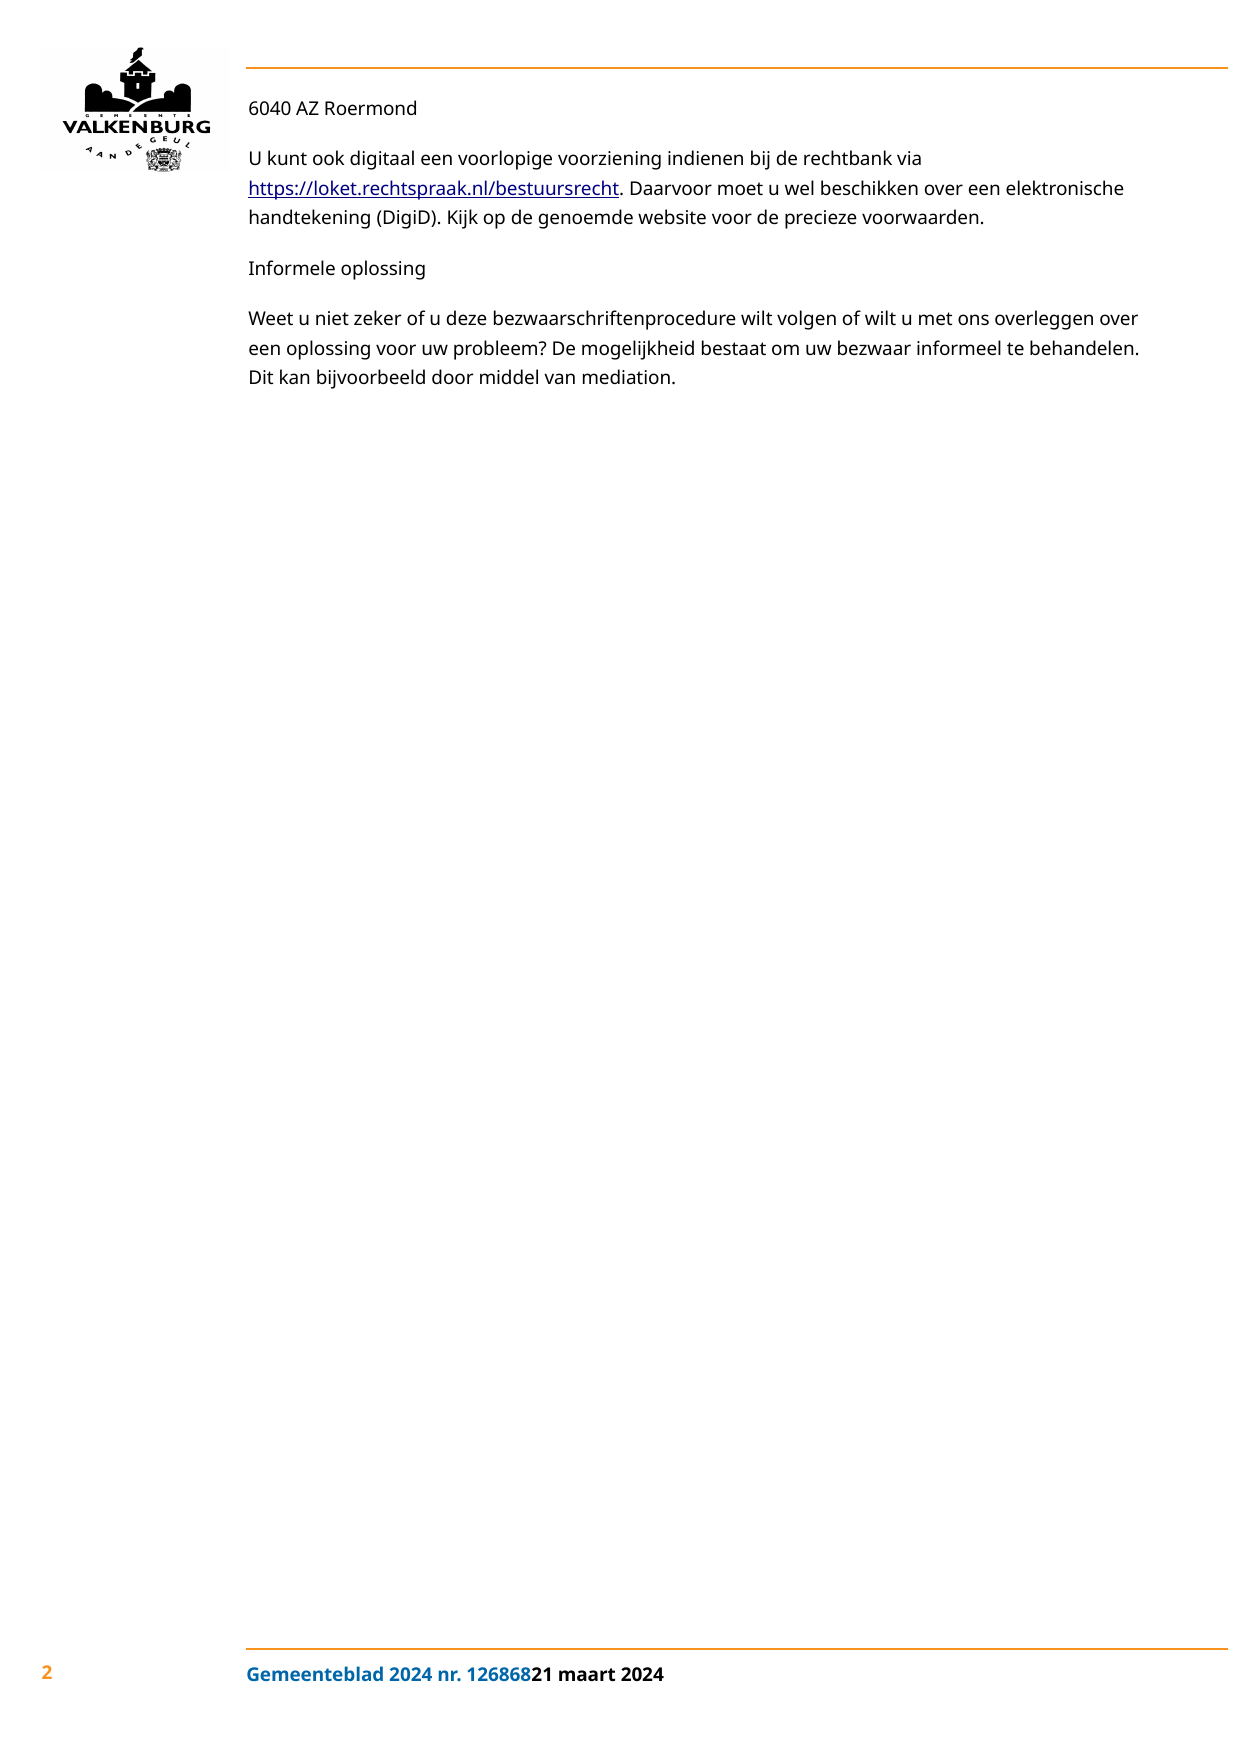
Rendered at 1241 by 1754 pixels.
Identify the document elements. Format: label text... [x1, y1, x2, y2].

text Informele oplossing [248, 255, 1152, 281]
text U kunt ook digitaal een voorlopige voorziening indienen bij de rechtbank via https://loket.rechtspraak.nl/bestuursrecht. Daarvoor moet u wel beschikken over een elektronische handtekening (DigiD). Kijk op de genoemde website voor de precieze voorwaarden. [248, 145, 1152, 230]
text 6040 AZ Roermond [248, 95, 1152, 121]
picture [41, 47, 231, 172]
text Weet u niet zeker of u deze bezwaarschriftenprocedure wilt volgen of wilt u met ons overleggen over een oplossing voor uw probleem? De mogelijkheid bestaat om uw bezwaar informeel te behandelen. Dit kan bijvoorbeeld door middel van mediation. [248, 305, 1152, 390]
